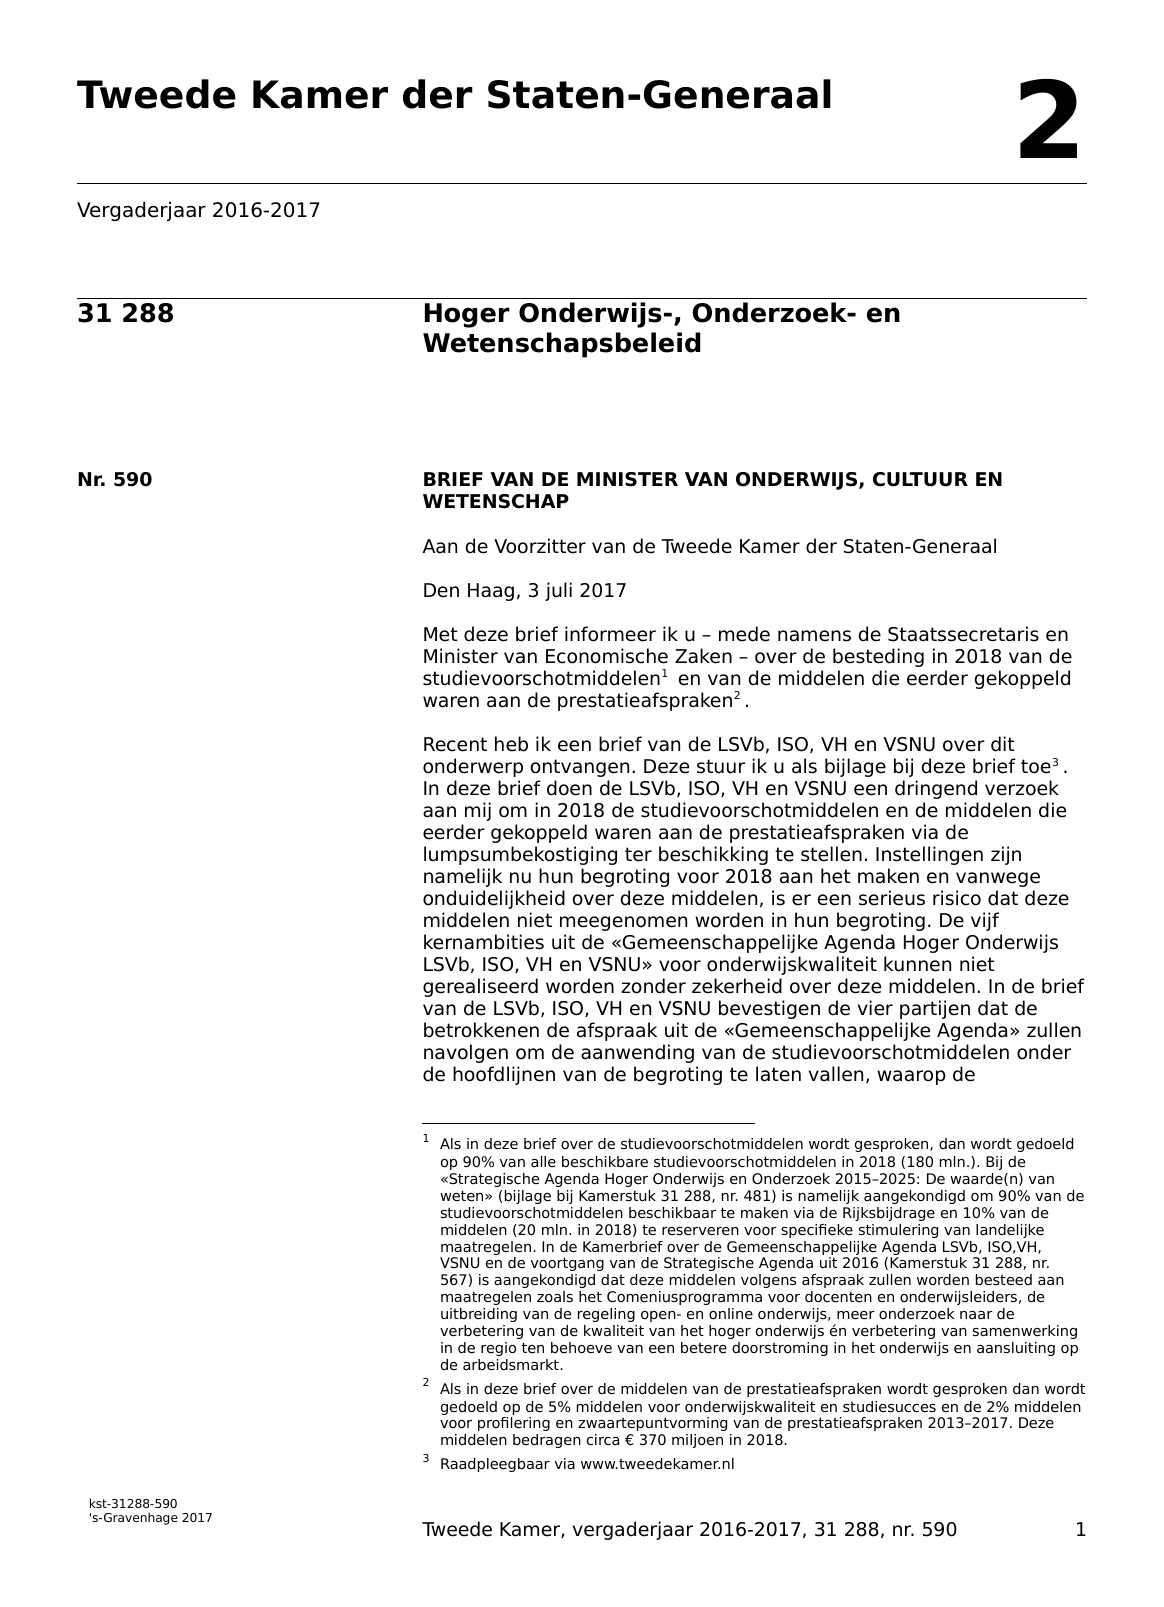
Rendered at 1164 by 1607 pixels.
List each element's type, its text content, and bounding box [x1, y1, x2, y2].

text Recent heb ik een brief van de LSVb, ISO, VH en VSNU over dit onderwerp ontvangen. Deze stuur ik u als bijlage bij deze brief toe. In deze brief doen de LSVb, ISO, VH en VSNU een dringend verzoek aan mij om in 2018 de studievoorschotmiddelen en de middelen die eerder gekoppeld waren aan de prestatieafspraken via de lumpsumbekostiging ter beschikking te stellen. Instellingen zijn namelijk nu hun begroting voor 2018 aan het maken en vanwege onduidelijkheid over deze middelen, is er een serieus risico dat deze middelen niet meegenomen worden in hun begroting. De vijf kernambities uit de «Gemeenschappelijke Agenda Hoger Onderwijs LSVb, ISO, VH en VSNU» voor onderwijskwaliteit kunnen niet gerealiseerd worden zonder zekerheid over deze middelen. In de brief van de LSVb, ISO, VH en VSNU bevestigen de vier partijen dat de betrokkenen de afspraak uit de «Gemeenschappelijke Agenda» zullen navolgen om de aanwending van de studievoorschotmiddelen onder de hoofdlijnen van de begroting te laten vallen, waarop de [422, 734, 1087, 1086]
text Als in deze brief over de middelen van de prestatieafspraken wordt gesproken dan wordt gedoeld op de 5% middelen voor onderwijskwaliteit en studiesucces en de 2% middelen voor profilering en zwaartepuntvorming van de prestatieafspraken 2013–2017. Deze middelen bedragen circa € 370 miljoen in 2018. [422, 1377, 1087, 1449]
table_header Tweede Kamer der Staten-Generaal [77, 59, 886, 183]
subtitle Nr. 590 BRIEF VAN DE MINISTER VAN ONDERWIJS, CULTUUR EN WETENSCHAP [77, 469, 1087, 513]
subtitle 31 288 Hoger Onderwijs-, Onderzoek- en Wetenschapsbeleid [77, 299, 1087, 358]
text 's-Gravenhage 2017 [88, 1511, 323, 1525]
text Den Haag, 3 juli 2017 [422, 580, 1087, 602]
text Raadpleegbaar via www.tweedekamer.nl [422, 1452, 1087, 1474]
table_header 2 [886, 59, 1087, 183]
text Als in deze brief over de studievoorschotmiddelen wordt gesproken, dan wordt gedoeld op 90% van alle beschikbare studievoorschotmiddelen in 2018 (180 mln.). Bij de «Strategische Agenda Hoger Onderwijs en Onderzoek 2015–2025: De waarde(n) van weten» (bijlage bij Kamerstuk 31 288, nr. 481) is namelijk aangekondigd om 90% van de studievoorschotmiddelen beschikbaar te maken via de Rijksbijdrage en 10% van de middelen (20 mln. in 2018) te reserveren voor specifieke stimulering van landelijke maatregelen. In de Kamerbrief over de Gemeenschappelijke Agenda LSVb, ISO,VH, VSNU en de voortgang van de Strategische Agenda uit 2016 (Kamerstuk 31 288, nr. 567) is aangekondigd dat deze middelen volgens afspraak zullen worden besteed aan maatregelen zoals het Comeniusprogramma voor docenten en onderwijsleiders, de uitbreiding van de regeling open- en online onderwijs, meer onderzoek naar de verbetering van de kwaliteit van het hoger onderwijs én verbetering van samenwerking in de regio ten behoeve van een betere doorstroming in het onderwijs en aansluiting op de arbeidsmarkt. [422, 1132, 1087, 1374]
text Met deze brief informeer ik u – mede namens de Staatssecretaris en Minister van Economische Zaken – over de besteding in 2018 van de studievoorschotmiddelen en van de middelen die eerder gekoppeld waren aan de prestatieafspraken. [422, 624, 1087, 712]
text kst-31288-590 [88, 1497, 323, 1511]
table_cell Vergaderjaar 2016-2017 [77, 184, 1087, 298]
text Aan de Voorzitter van de Tweede Kamer der Staten-Generaal [422, 536, 1087, 557]
